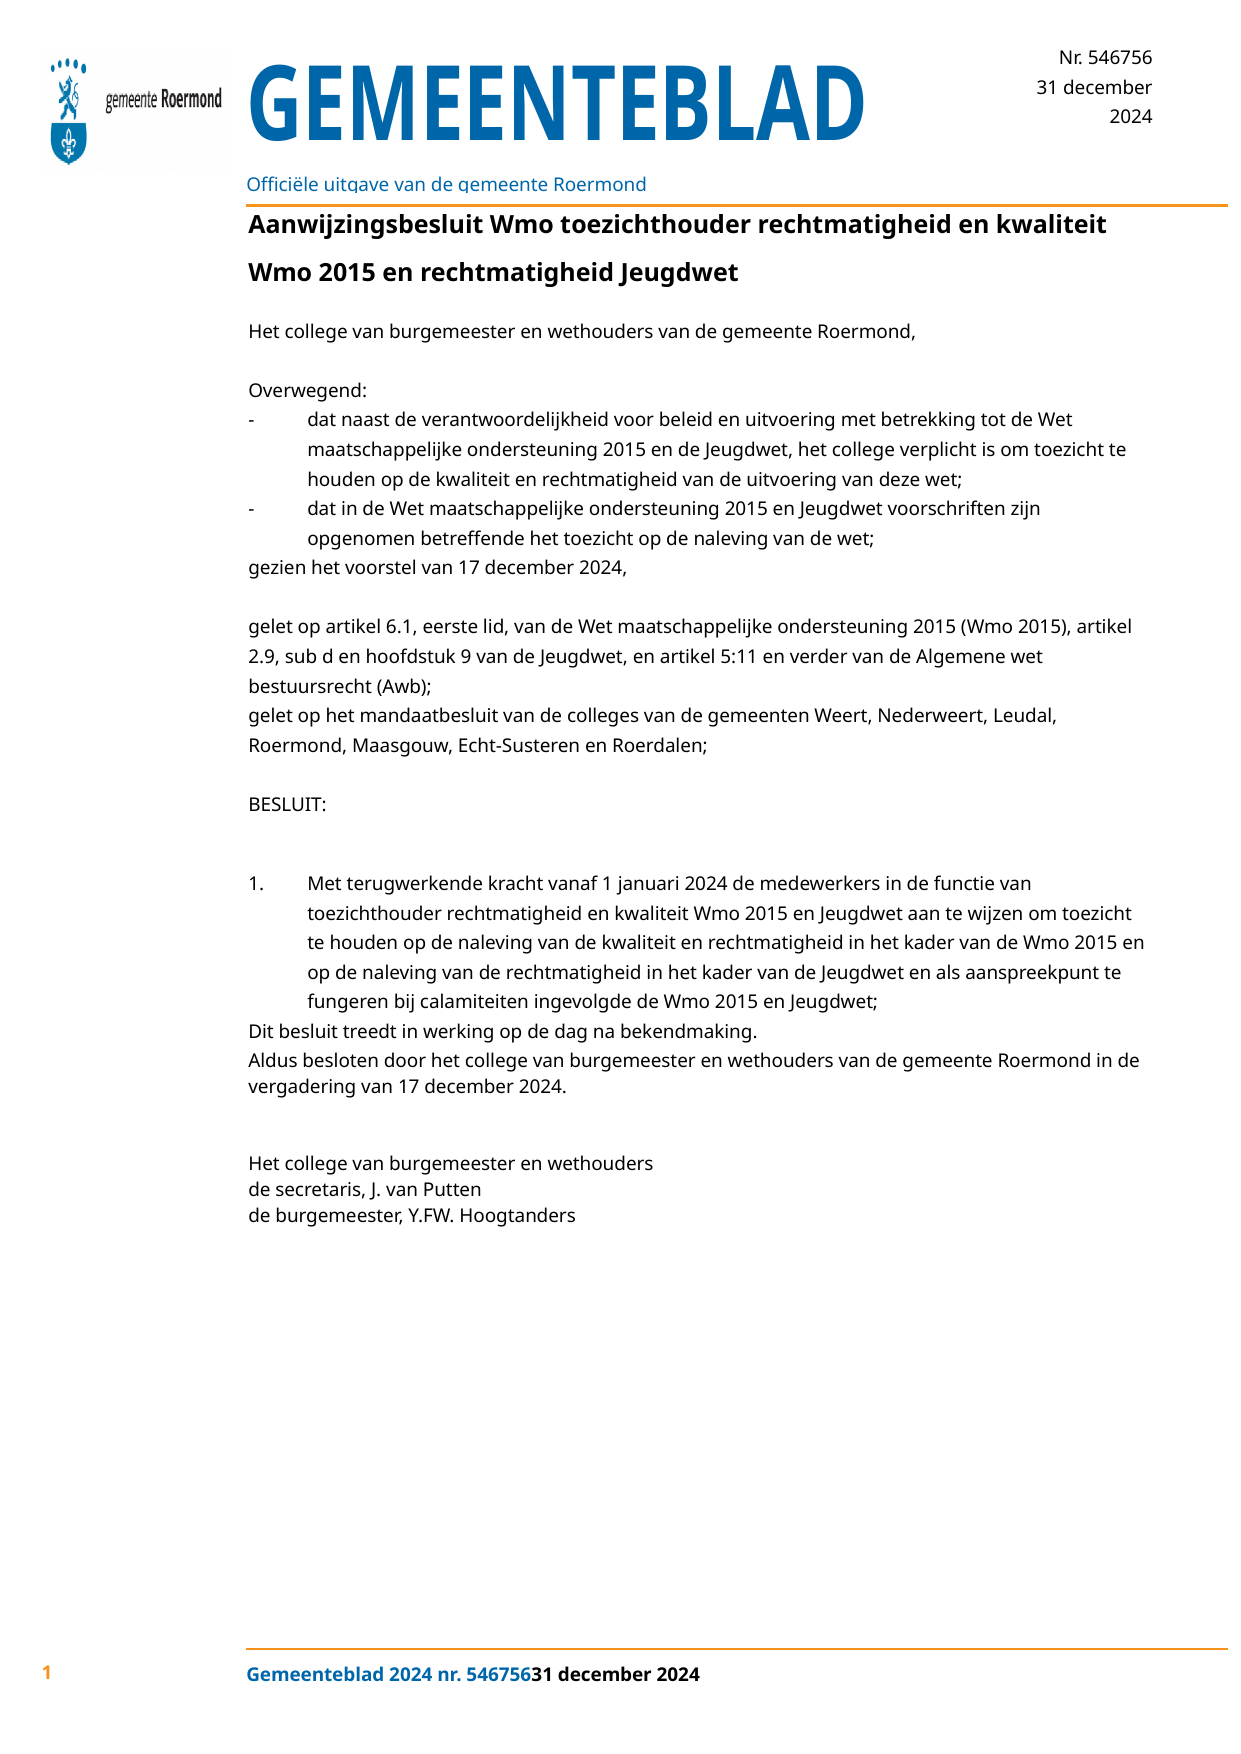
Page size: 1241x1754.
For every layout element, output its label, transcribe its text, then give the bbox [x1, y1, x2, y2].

text gelet op artikel 6.1, eerste lid, van de Wet maatschappelijke ondersteuning 2015 (Wmo 2015), artikel 2.9, sub d en hoofdstuk 9 van de Jeugdwet, en artikel 5:11 en verder van de Algemene wet bestuursrecht (Awb); [248, 614, 1152, 699]
text Het college van burgemeester en wethouders van de gemeente Roermond, [248, 318, 1152, 344]
picture [41, 47, 231, 172]
list Met terugwerkende kracht vanaf 1 januari 2024 de medewerkers in de functie van toezichthouder rechtmatigheid en kwaliteit Wmo 2015 en Jeugdwet aan te wijzen om toezicht te houden op de naleving van de kwaliteit en rechtmatigheid in het kader van de Wmo 2015 en op de naleving van de rechtmatigheid in het kader van de Jeugdwet en als aanspreekpunt te fungeren bij calamiteiten ingevolgde de Wmo 2015 en Jeugdwet; [248, 870, 1152, 1014]
text BESLUIT: [248, 791, 1152, 817]
text de burgemeester, Y.FW. Hoogtanders [248, 1202, 1152, 1228]
text gelet op het mandaatbesluit van de colleges van de gemeenten Weert, Nederweert, Leudal, Roermond, Maasgouw, Echt-Susteren en Roerdalen; [248, 702, 1152, 758]
text Aldus besloten door het college van burgemeester en wethouders van de gemeente Roermond in de vergadering van 17 december 2024. [248, 1048, 1152, 1099]
text Het college van burgemeester en wethouders [248, 1151, 1152, 1176]
text Aanwijzingsbesluit Wmo toezichthouder rechtmatigheid en kwaliteit Wmo 2015 en rechtmatigheid Jeugdwet [248, 207, 1152, 288]
list dat naast de verantwoordelijkheid voor beleid en uitvoering met betrekking tot de Wet maatschappelijke ondersteuning 2015 en de Jeugdwet, het college verplicht is om toezicht te houden op de kwaliteit en rechtmatigheid van de uitvoering van deze wet; [248, 407, 1152, 492]
text gezien het voorstel van 17 december 2024, [248, 554, 1152, 580]
text Dit besluit treedt in werking op de dag na bekendmaking. [248, 1018, 1152, 1044]
text Overwegend: [248, 377, 1152, 403]
list dat in de Wet maatschappelijke ondersteuning 2015 en Jeugdwet voorschriften zijn opgenomen betreffende het toezicht op de naleving van de wet; [248, 495, 1152, 551]
text de secretaris, J. van Putten [248, 1176, 1152, 1202]
